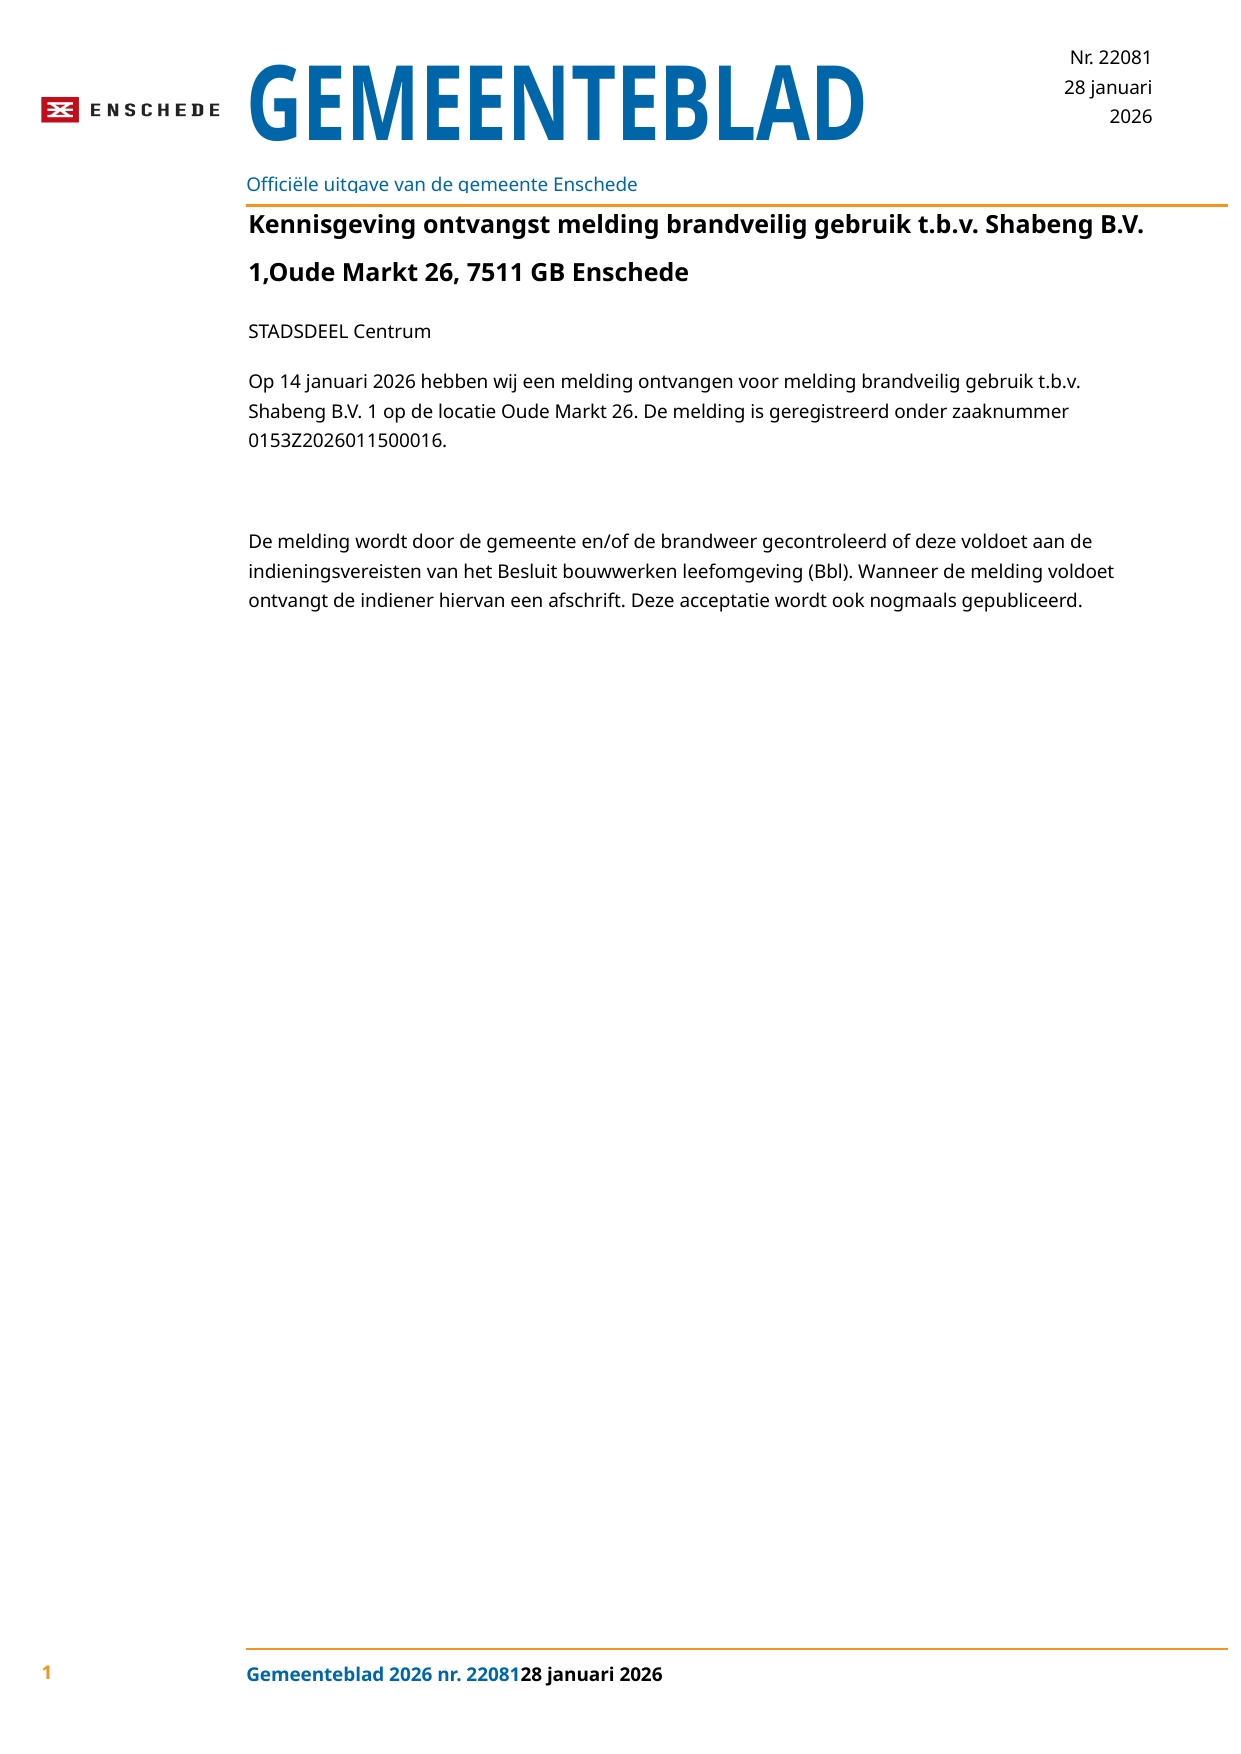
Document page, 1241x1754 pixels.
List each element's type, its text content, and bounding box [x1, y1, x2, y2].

text Kennisgeving ontvangst melding brandveilig gebruik t.b.v. Shabeng B.V. 1,Oude Markt 26, 7511 GB Enschede [248, 207, 1152, 288]
text STADSDEEL Centrum [248, 318, 1152, 344]
text Op 14 januari 2026 hebben wij een melding ontvangen voor melding brandveilig gebruik t.b.v. Shabeng B.V. 1 op de locatie Oude Markt 26. De melding is geregistreerd onder zaaknummer 0153Z2026011500016. [248, 368, 1152, 453]
picture [41, 47, 231, 172]
text De melding wordt door de gemeente en/of de brandweer gecontroleerd of deze voldoet aan de indieningsvereisten van het Besluit bouwwerken leefomgeving (Bbl). Wanneer de melding voldoet ontvangt de indiener hiervan een afschrift. Deze acceptatie wordt ook nogmaals gepubliceerd. [248, 528, 1152, 613]
